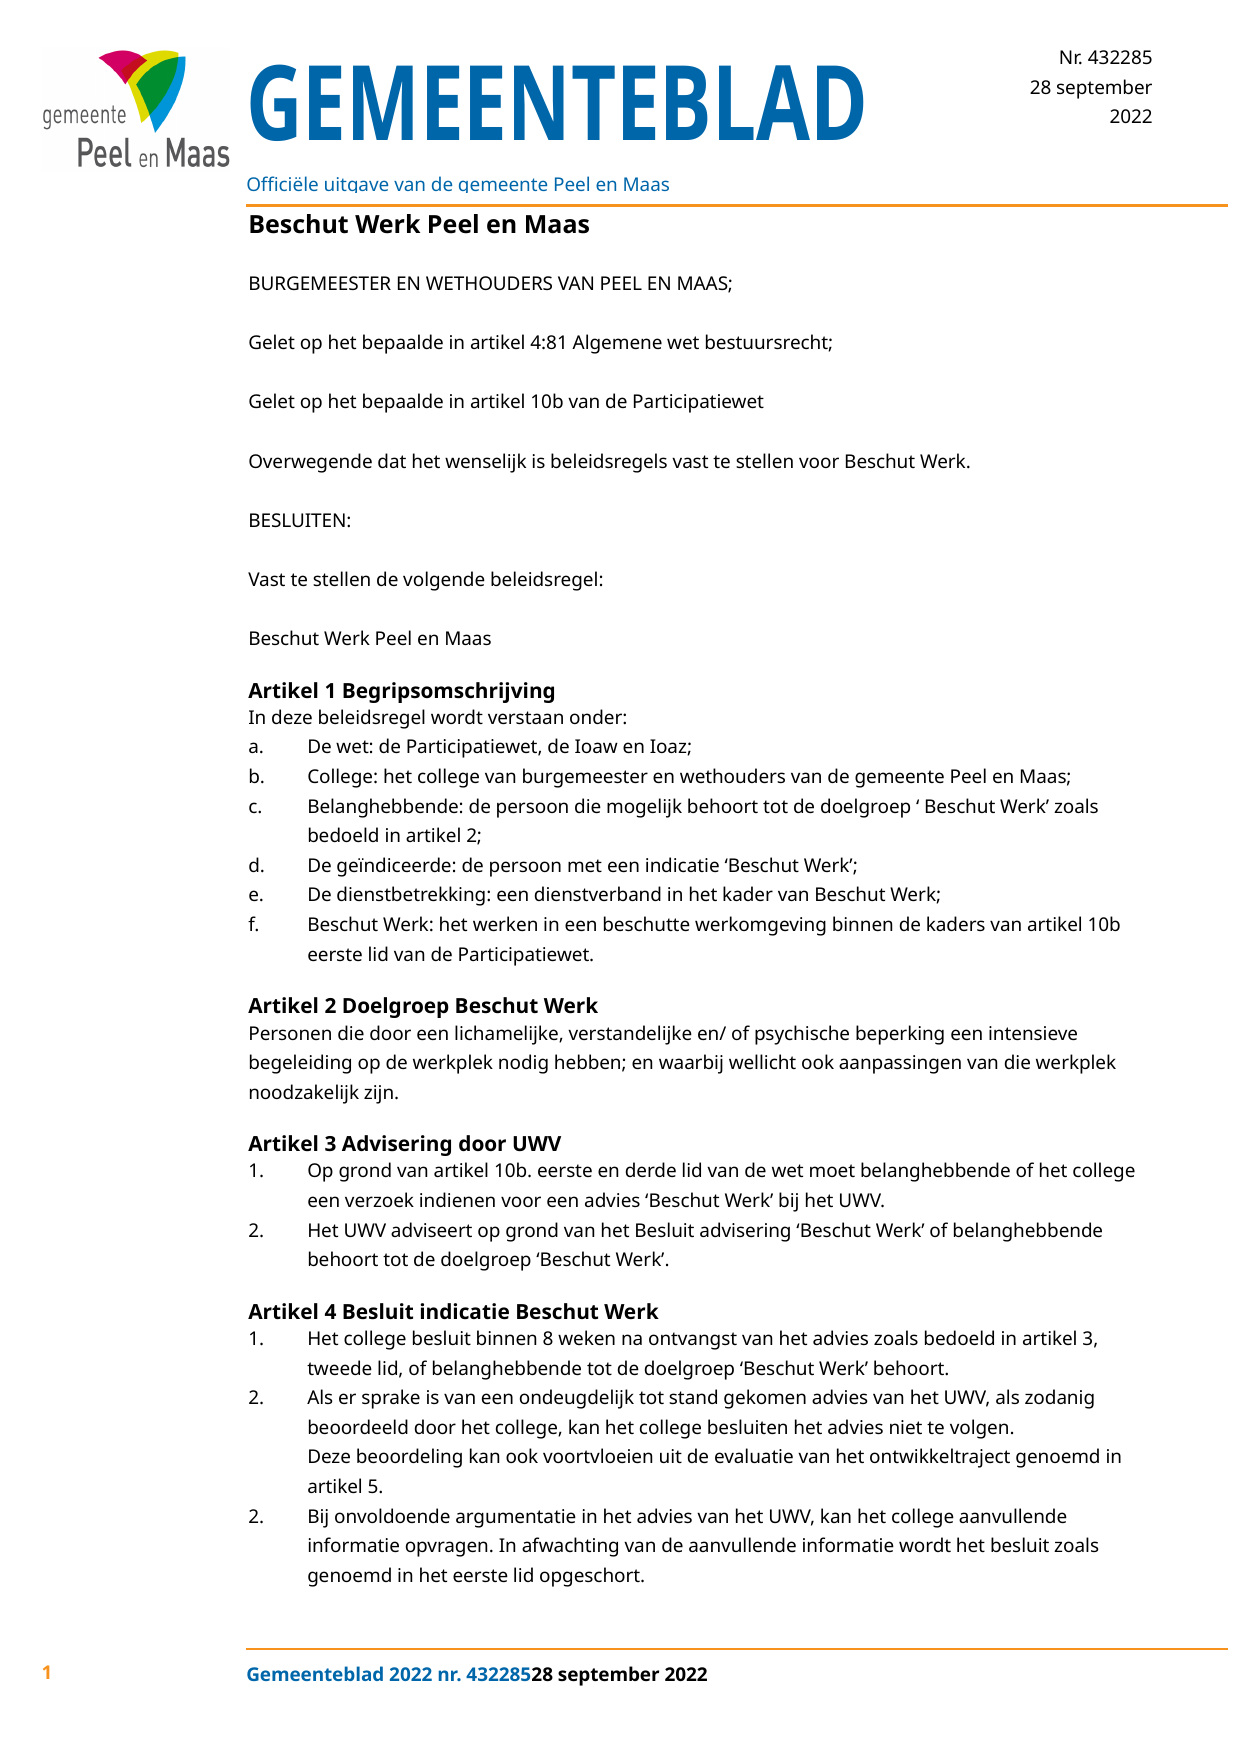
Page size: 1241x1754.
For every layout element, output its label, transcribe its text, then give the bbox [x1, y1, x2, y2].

list De dienstbetrekking: een dienstverband in het kader van Beschut Werk; [248, 882, 1152, 907]
text Gelet op het bepaalde in artikel 4:81 Algemene wet bestuursrecht; [248, 329, 1152, 355]
text In deze beleidsregel wordt verstaan onder: [248, 704, 1152, 730]
text BURGEMEESTER EN WETHOUDERS VAN PEEL EN MAAS; [248, 270, 1152, 296]
text Vast te stellen de volgende beleidsregel: [248, 566, 1152, 592]
text Artikel 1 Begripsomschrijving [248, 676, 1152, 704]
list Op grond van artikel 10b. eerste en derde lid van de wet moet belanghebbende of het college een verzoek indienen voor een advies ‘Beschut Werk’ bij het UWV. [248, 1158, 1152, 1213]
text Beschut Werk Peel en Maas [248, 207, 1152, 241]
list Het college besluit binnen 8 weken na ontvangst van het advies zoals bedoeld in artikel 3, tweede lid, of belanghebbende tot de doelgroep ‘Beschut Werk’ behoort. [248, 1325, 1152, 1381]
list Als er sprake is van een ondeugdelijk tot stand gekomen advies van het UWV, als zodanig beoordeeld door het college, kan het college besluiten het advies niet te volgen. [248, 1384, 1152, 1440]
text Artikel 4 Besluit indicatie Beschut Werk [248, 1297, 1152, 1325]
text Artikel 2 Doelgroep Beschut Werk [248, 991, 1152, 1020]
text Artikel 3 Advisering door UWV [248, 1129, 1152, 1158]
text Overwegende dat het wenselijk is beleidsregels vast te stellen voor Beschut Werk. [248, 448, 1152, 473]
text Personen die door een lichamelijke, verstandelijke en/ of psychische beperking een intensieve begeleiding op de werkplek nodig hebben; en waarbij wellicht ook aanpassingen van die werkplek noodzakelijk zijn. [248, 1020, 1152, 1104]
list College: het college van burgemeester en wethouders van de gemeente Peel en Maas; [248, 763, 1152, 789]
text Gelet op het bepaalde in artikel 10b van de Participatiewet [248, 389, 1152, 414]
list Beschut Werk: het werken in een beschutte werkomgeving binnen de kaders van artikel 10b eerste lid van de Participatiewet. [248, 911, 1152, 967]
list Deze beoordeling kan ook voortvloeien uit de evaluatie van het ontwikkeltraject genoemd in artikel 5. [248, 1444, 1152, 1499]
text BESLUITEN: [248, 507, 1152, 533]
text Beschut Werk Peel en Maas [248, 625, 1152, 651]
list Belanghebbende: de persoon die mogelijk behoort tot de doelgroep ‘ Beschut Werk’ zoals bedoeld in artikel 2; [248, 793, 1152, 848]
list Het UWV adviseert op grond van het Besluit advisering ‘Beschut Werk’ of belanghebbende behoort tot de doelgroep ‘Beschut Werk’. [248, 1217, 1152, 1272]
list De wet: de Participatiewet, de Ioaw en Ioaz; [248, 734, 1152, 759]
list Bij onvoldoende argumentatie in het advies van het UWV, kan het college aanvullende informatie opvragen. In afwachting van de aanvullende informatie wordt het besluit zoals genoemd in het eerste lid opgeschort. [248, 1503, 1152, 1588]
picture [41, 47, 231, 172]
list De geïndiceerde: de persoon met een indicatie ‘Beschut Werk’; [248, 852, 1152, 878]
